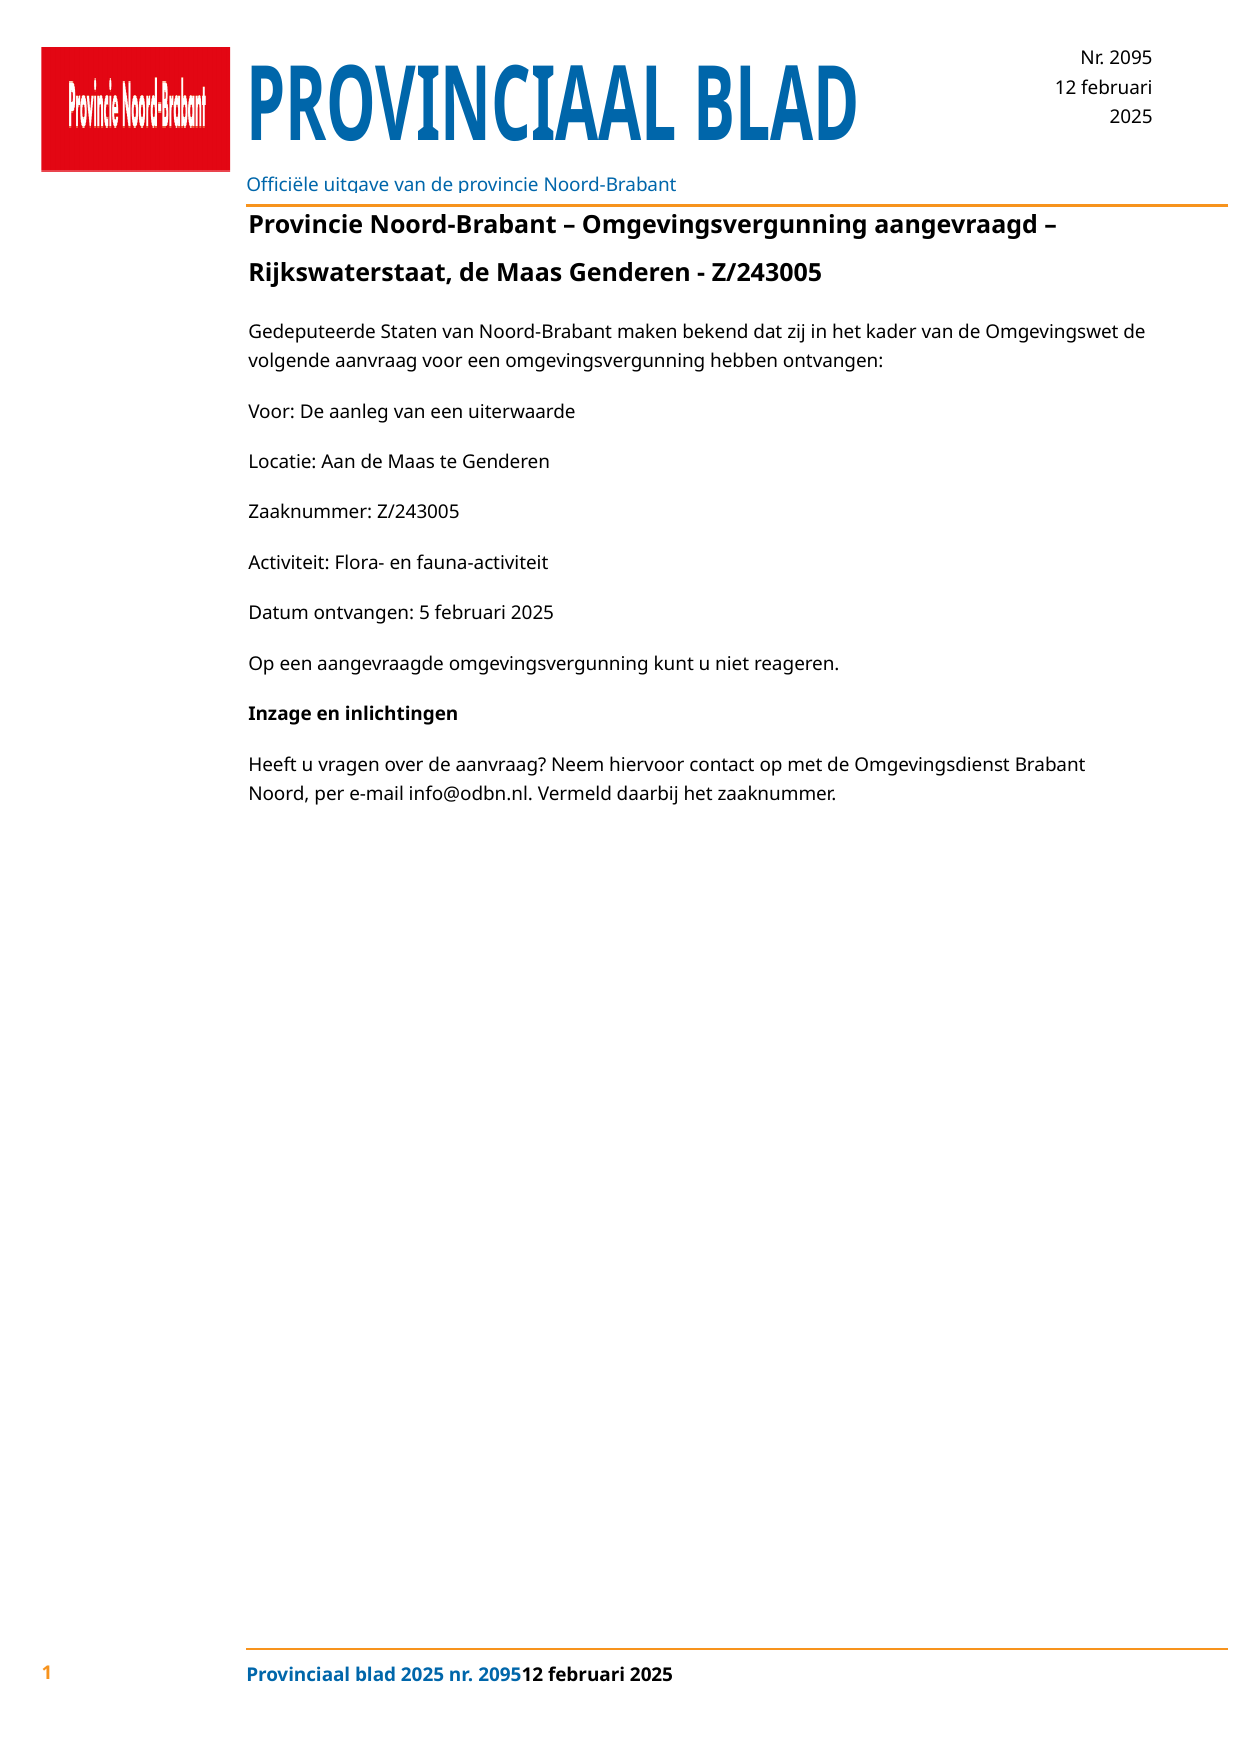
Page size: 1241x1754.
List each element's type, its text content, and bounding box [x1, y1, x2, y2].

text Datum ontvangen: 5 februari 2025 [248, 599, 1152, 625]
text Inzage en inlichtingen [248, 700, 1152, 726]
picture [41, 47, 231, 172]
text Op een aangevraagde omgevingsvergunning kunt u niet reageren. [248, 650, 1152, 676]
text Gedeputeerde Staten van Noord-Brabant maken bekend dat zij in het kader van de Omgevingswet de volgende aanvraag voor een omgevingsvergunning hebben ontvangen: [248, 318, 1152, 373]
text Voor: De aanleg van een uiterwaarde [248, 398, 1152, 424]
text Heeft u vragen over de aanvraag? Neem hiervoor contact op met de Omgevingsdienst Brabant Noord, per e-mail info@odbn.nl. Vermeld daarbij het zaaknummer. [248, 751, 1152, 806]
text Zaaknummer: Z/243005 [248, 499, 1152, 524]
text Activiteit: Flora- en fauna-activiteit [248, 549, 1152, 575]
text Locatie: Aan de Maas te Genderen [248, 448, 1152, 474]
text Provincie Noord-Brabant – Omgevingsvergunning aangevraagd – Rijkswaterstaat, de Maas Genderen - Z/243005 [248, 207, 1152, 288]
